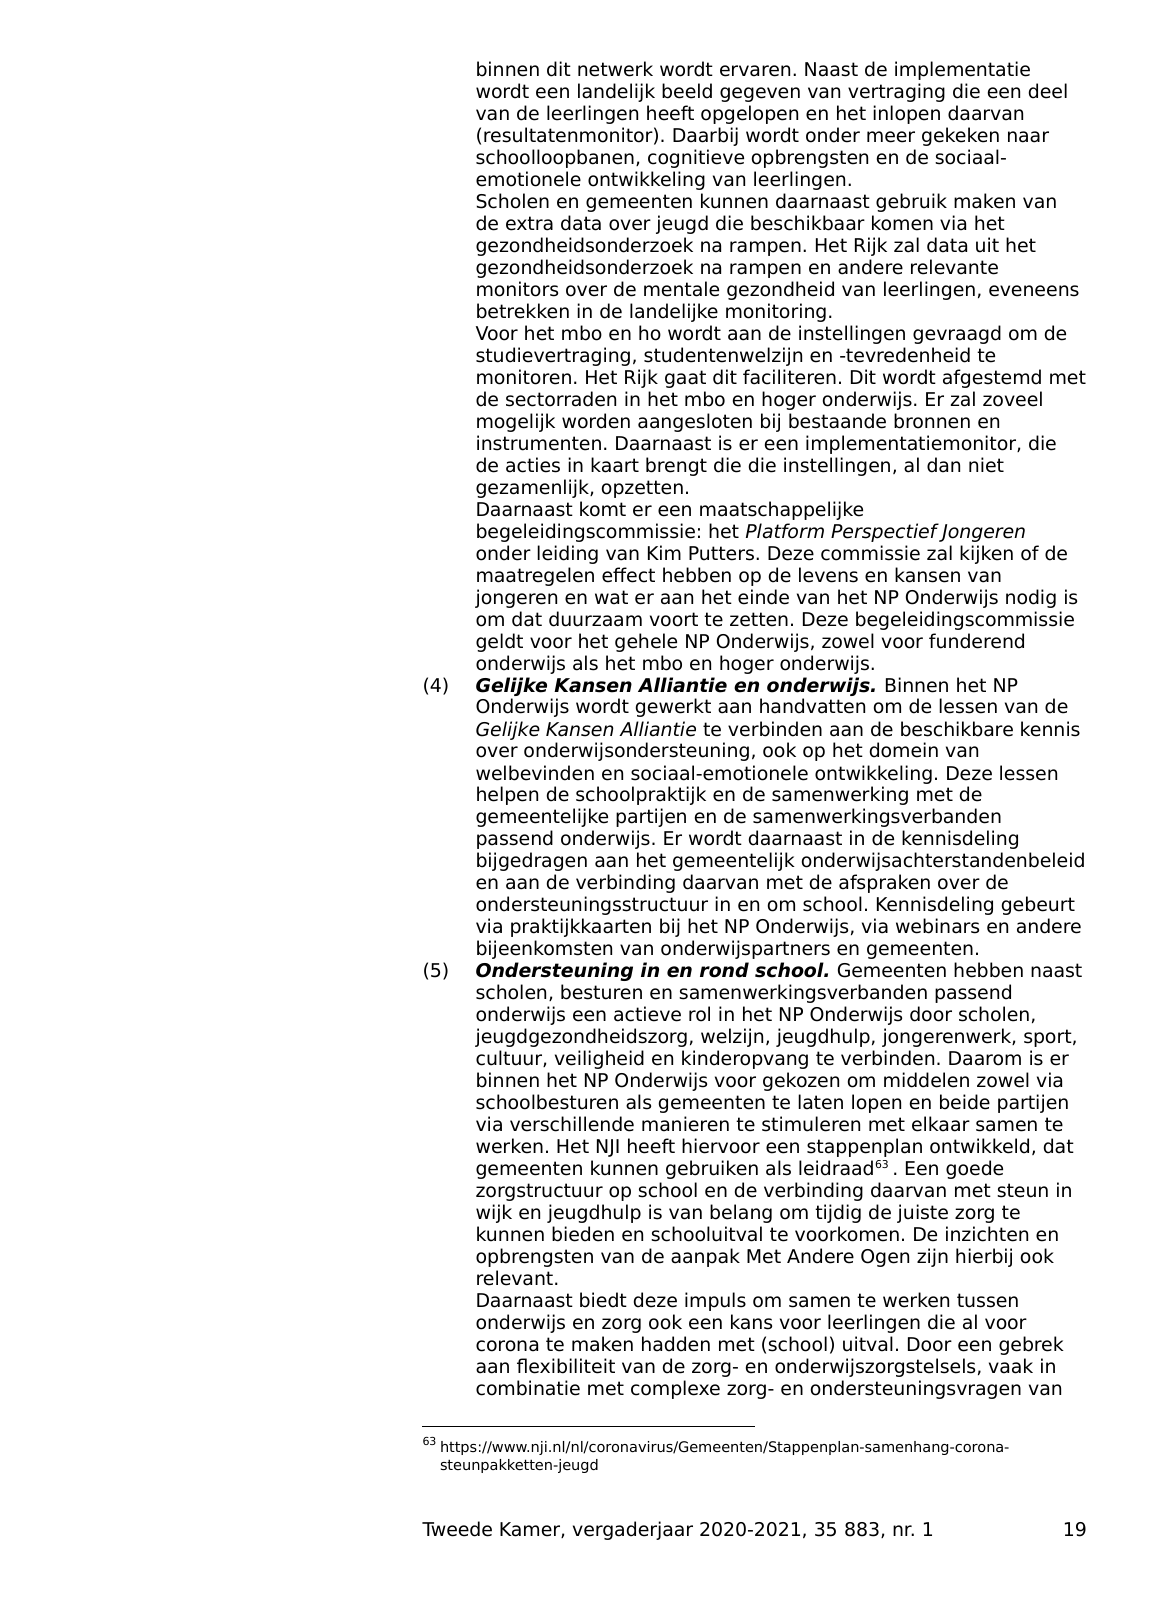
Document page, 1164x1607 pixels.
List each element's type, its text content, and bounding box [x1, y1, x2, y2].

text (5) Ondersteuning in en rond school. Gemeenten hebben naast scholen, besturen en samenwerkingsverbanden passend onderwijs een actieve rol in het NP Onderwijs door scholen, jeugdgezondheidszorg, welzijn, jeugdhulp, jongerenwerk, sport, cultuur, veiligheid en kinderopvang te verbinden. Daarom is er binnen het NP Onderwijs voor gekozen om middelen zowel via schoolbesturen als gemeenten te laten lopen en beide partijen via verschillende manieren te stimuleren met elkaar samen te werken. Het NJI heeft hiervoor een stappenplan ontwikkeld, dat gemeenten kunnen gebruiken als leidraad. Een goede zorgstructuur op school en de verbinding daarvan met steun in wijk en jeugdhulp is van belang om tijdig de juiste zorg te kunnen bieden en schooluitval te voorkomen. De inzichten en opbrengsten van de aanpak Met Andere Ogen zijn hierbij ook relevant. [422, 960, 1087, 1290]
text Daarnaast biedt deze impuls om samen te werken tussen onderwijs en zorg ook een kans voor leerlingen die al voor corona te maken hadden met (school) uitval. Door een gebrek aan flexibiliteit van de zorg- en onderwijszorgstelsels, vaak in combinatie met complexe zorg- en ondersteuningsvragen van [475, 1290, 1087, 1400]
text Scholen en gemeenten kunnen daarnaast gebruik maken van de extra data over jeugd die beschikbaar komen via het gezondheidsonderzoek na rampen. Het Rijk zal data uit het gezondheidsonderzoek na rampen en andere relevante monitors over de mentale gezondheid van leerlingen, eveneens betrekken in de landelijke monitoring. [475, 191, 1087, 323]
text binnen dit netwerk wordt ervaren. Naast de implementatie wordt een landelijk beeld gegeven van vertraging die een deel van de leerlingen heeft opgelopen en het inlopen daarvan (resultatenmonitor). Daarbij wordt onder meer gekeken naar schoolloopbanen, cognitieve opbrengsten en de sociaal-emotionele ontwikkeling van leerlingen. [422, 59, 1087, 191]
text https://www.nji.nl/nl/coronavirus/Gemeenten/Stappenplan-samenhang-corona-steunpakketten-jeugd [422, 1435, 1087, 1474]
text (4) Gelijke Kansen Alliantie en onderwijs. Binnen het NP Onderwijs wordt gewerkt aan handvatten om de lessen van de Gelijke Kansen Alliantie te verbinden aan de beschikbare kennis over onderwijsondersteuning, ook op het domein van welbevinden en sociaal-emotionele ontwikkeling. Deze lessen helpen de schoolpraktijk en de samenwerking met de gemeentelijke partijen en de samenwerkingsverbanden passend onderwijs. Er wordt daarnaast in de kennisdeling bijgedragen aan het gemeentelijk onderwijsachterstandenbeleid en aan de verbinding daarvan met de afspraken over de ondersteuningsstructuur in en om school. Kennisdeling gebeurt via praktijkkaarten bij het NP Onderwijs, via webinars en andere bijeenkomsten van onderwijspartners en gemeenten. [422, 674, 1087, 960]
text Daarnaast komt er een maatschappelijke begeleidingscommissie: het Platform Perspectief Jongeren onder leiding van Kim Putters. Deze commissie zal kijken of de maatregelen effect hebben op de levens en kansen van jongeren en wat er aan het einde van het NP Onderwijs nodig is om dat duurzaam voort te zetten. Deze begeleidingscommissie geldt voor het gehele NP Onderwijs, zowel voor funderend onderwijs als het mbo en hoger onderwijs. [475, 499, 1087, 674]
text Voor het mbo en ho wordt aan de instellingen gevraagd om de studievertraging, studentenwelzijn en -tevredenheid te monitoren. Het Rijk gaat dit faciliteren. Dit wordt afgestemd met de sectorraden in het mbo en hoger onderwijs. Er zal zoveel mogelijk worden aangesloten bij bestaande bronnen en instrumenten. Daarnaast is er een implementatiemonitor, die de acties in kaart brengt die die instellingen, al dan niet gezamenlijk, opzetten. [475, 323, 1087, 499]
